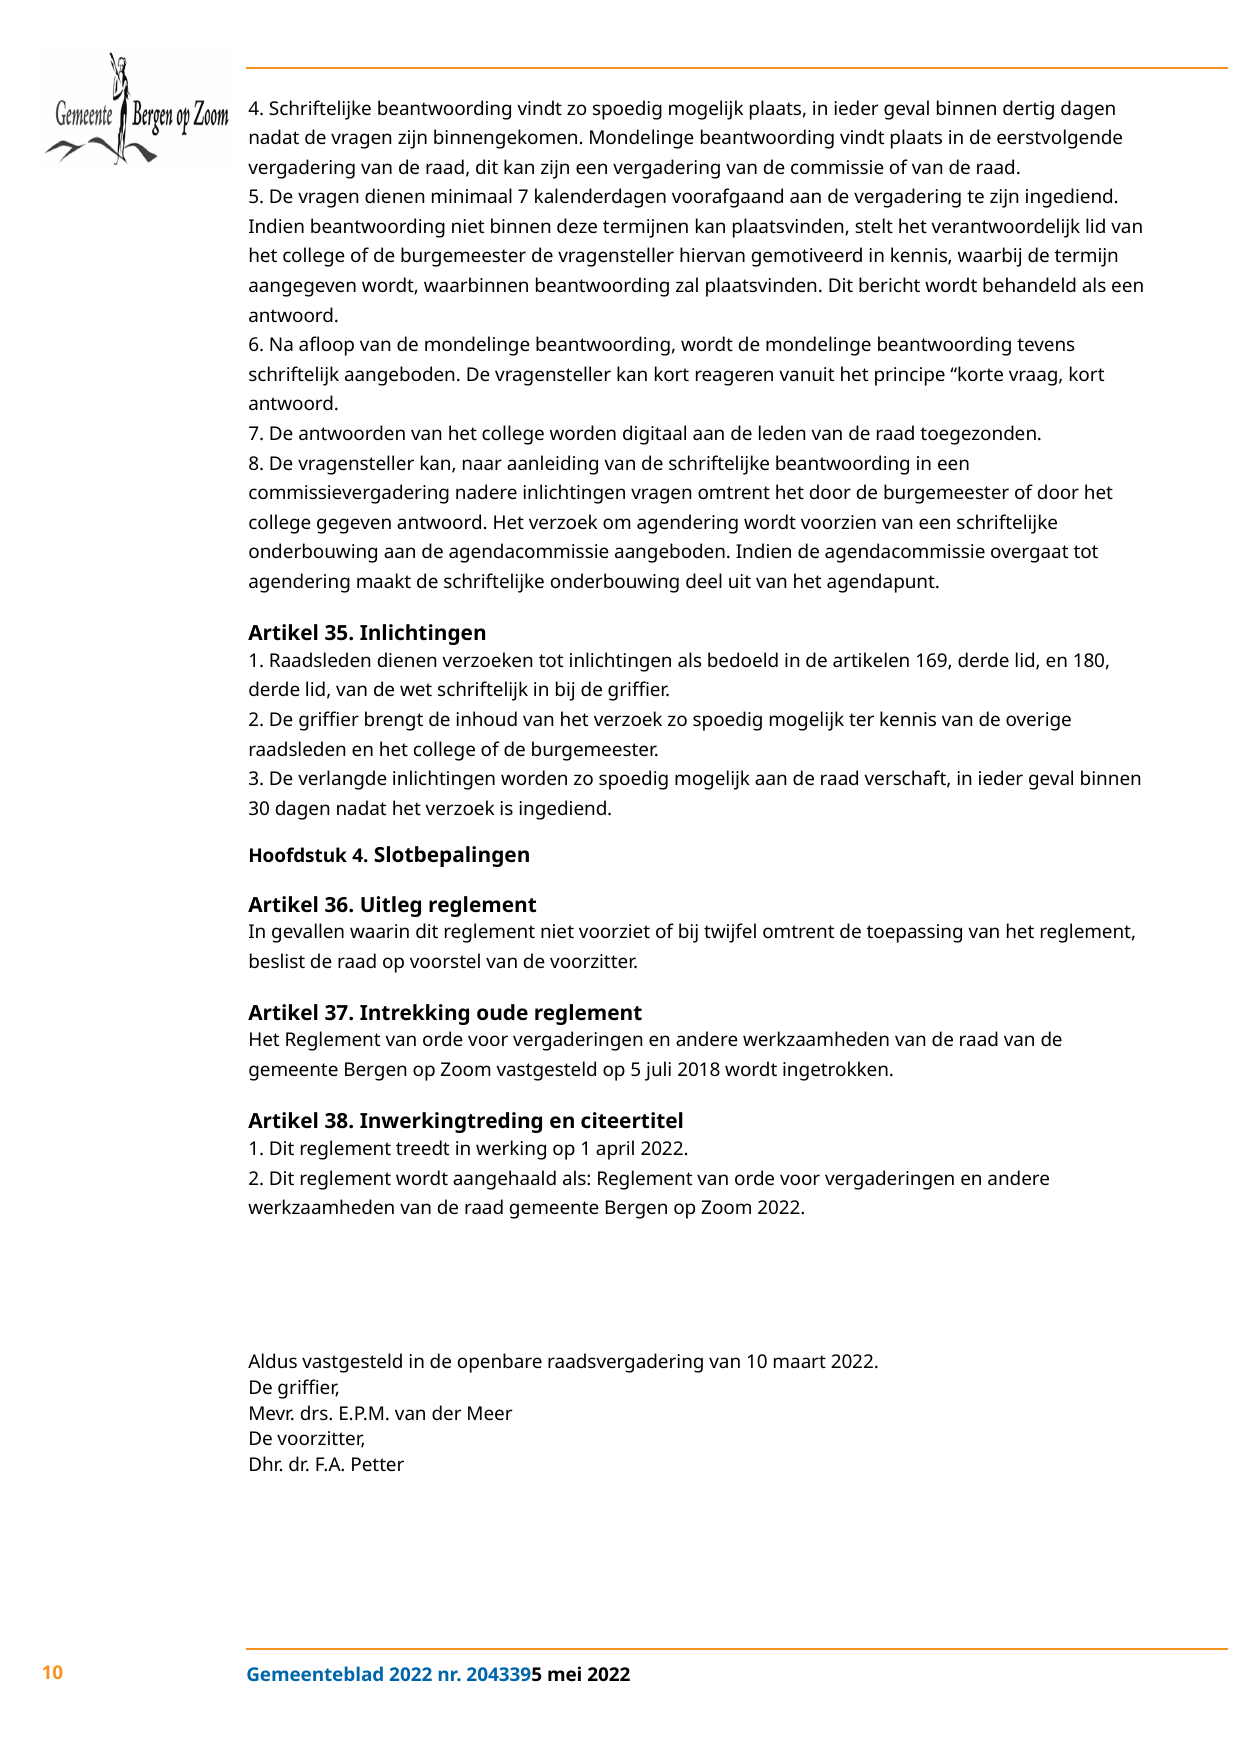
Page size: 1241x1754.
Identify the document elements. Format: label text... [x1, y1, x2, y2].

text Mevr. drs. E.P.M. van der Meer [248, 1400, 1152, 1426]
text In gevallen waarin dit reglement niet voorziet of bij twijfel omtrent de toepassing van het reglement, beslist de raad op voorstel van de voorzitter. [248, 918, 1152, 973]
text Artikel 38. Inwerkingtreding en citeertitel [248, 1107, 1152, 1135]
text Dhr. dr. F.A. Petter [248, 1451, 1152, 1477]
text Aldus vastgesteld in de openbare raadsvergadering van 10 maart 2022. [248, 1348, 1152, 1374]
text 4. Schriftelijke beantwoording vindt zo spoedig mogelijk plaats, in ieder geval binnen dertig dagen nadat de vragen zijn binnengekomen. Mondelinge beantwoording vindt plaats in de eerstvolgende vergadering van de raad, dit kan zijn een vergadering van de commissie of van de raad. [248, 95, 1152, 180]
text De voorzitter, [248, 1426, 1152, 1451]
text Artikel 36. Uitleg reglement [248, 890, 1152, 918]
text Hoofdstuk 4. Slotbepalingen [248, 841, 1152, 869]
text 2. De griffier brengt de inhoud van het verzoek zo spoedig mogelijk ter kennis van de overige raadsleden en het college of de burgemeester. [248, 706, 1152, 761]
picture [41, 47, 231, 172]
text Het Reglement van orde voor vergaderingen en andere werkzaamheden van de raad van de gemeente Bergen op Zoom vastgesteld op 5 juli 2018 wordt ingetrokken. [248, 1027, 1152, 1082]
text De griffier, [248, 1374, 1152, 1400]
text 3. De verlangde inlichtingen worden zo spoedig mogelijk aan de raad verschaft, in ieder geval binnen 30 dagen nadat het verzoek is ingediend. [248, 765, 1152, 821]
text 1. Dit reglement treedt in werking op 1 april 2022. [248, 1135, 1152, 1161]
text Artikel 35. Inlichtingen [248, 618, 1152, 647]
text 8. De vragensteller kan, naar aanleiding van de schriftelijke beantwoording in een commissievergadering nadere inlichtingen vragen omtrent het door de burgemeester of door het college gegeven antwoord. Het verzoek om agendering wordt voorzien van een schriftelijke onderbouwing aan de agendacommissie aangeboden. Indien de agendacommissie overgaat tot agendering maakt de schriftelijke onderbouwing deel uit van het agendapunt. [248, 450, 1152, 594]
text 5. De vragen dienen minimaal 7 kalenderdagen voorafgaand aan de vergadering te zijn ingediend. Indien beantwoording niet binnen deze termijnen kan plaatsvinden, stelt het verantwoordelijk lid van het college of de burgemeester de vragensteller hiervan gemotiveerd in kennis, waarbij de termijn aangegeven wordt, waarbinnen beantwoording zal plaatsvinden. Dit bericht wordt behandeld als een antwoord. [248, 183, 1152, 328]
text 2. Dit reglement wordt aangehaald als: Reglement van orde voor vergaderingen en andere werkzaamheden van de raad gemeente Bergen op Zoom 2022. [248, 1165, 1152, 1220]
text 6. Na afloop van de mondelinge beantwoording, wordt de mondelinge beantwoording tevens schriftelijk aangeboden. De vragensteller kan kort reageren vanuit het principe “korte vraag, kort antwoord. [248, 331, 1152, 416]
text Artikel 37. Intrekking oude reglement [248, 998, 1152, 1027]
text 7. De antwoorden van het college worden digitaal aan de leden van de raad toegezonden. [248, 420, 1152, 446]
text 1. Raadsleden dienen verzoeken tot inlichtingen als bedoeld in de artikelen 169, derde lid, en 180, derde lid, van de wet schriftelijk in bij de griffier. [248, 647, 1152, 702]
